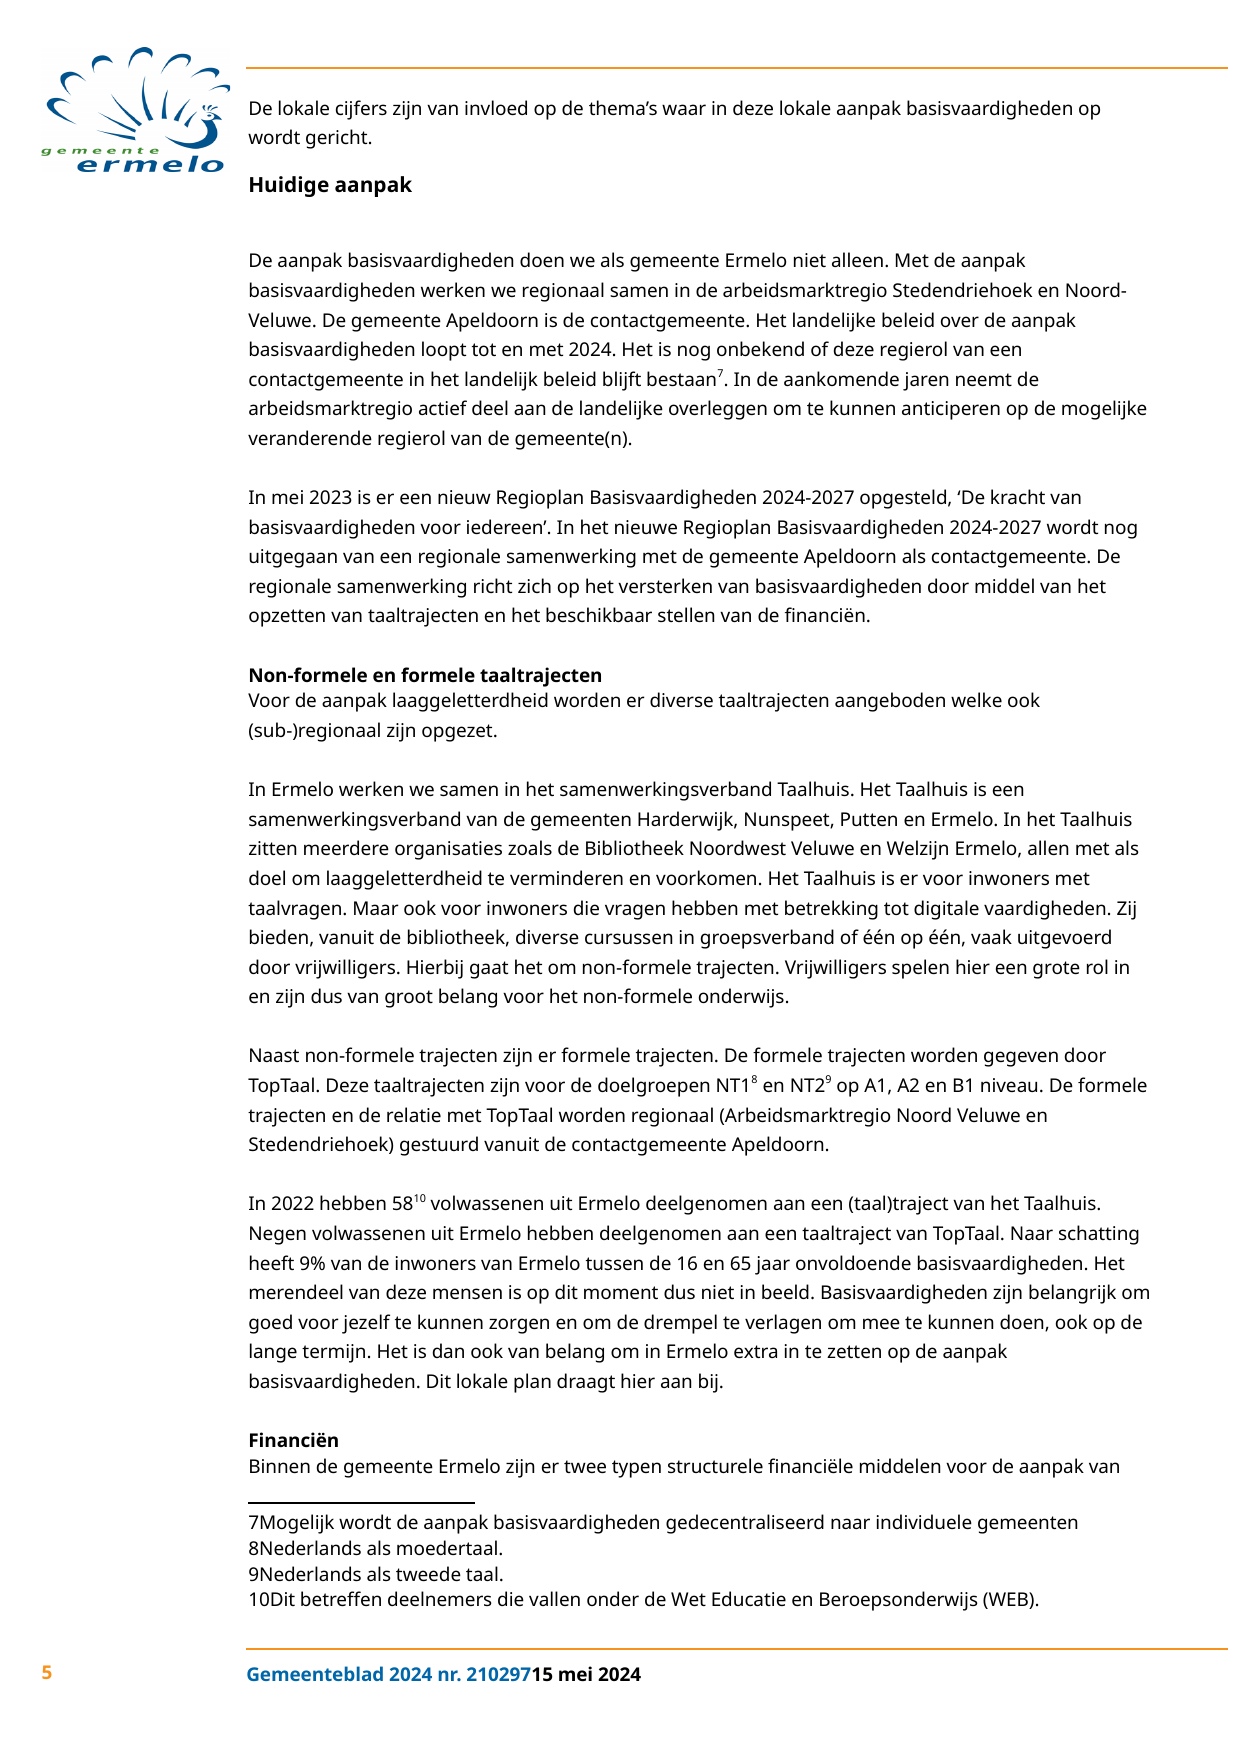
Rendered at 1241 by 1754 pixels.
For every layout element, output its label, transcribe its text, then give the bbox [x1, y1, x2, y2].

text Non-formele en formele taaltrajecten [248, 662, 1152, 688]
text Nederlands als tweede taal. [248, 1561, 1152, 1586]
text Mogelijk wordt de aanpak basisvaardigheden gedecentraliseerd naar individuele gemeenten [248, 1509, 1152, 1535]
text Voor de aanpak laaggeletterdheid worden er diverse taaltrajecten aangeboden welke ook (sub-)regionaal zijn opgezet. [248, 688, 1152, 743]
text In Ermelo werken we samen in het samenwerkingsverband Taalhuis. Het Taalhuis is een samenwerkingsverband van de gemeenten Harderwijk, Nunspeet, Putten en Ermelo. In het Taalhuis zitten meerdere organisaties zoals de Bibliotheek Noordwest Veluwe en Welzijn Ermelo, allen met als doel om laaggeletterdheid te verminderen en voorkomen. Het Taalhuis is er voor inwoners met taalvragen. Maar ook voor inwoners die vragen hebben met betrekking tot digitale vaardigheden. Zij bieden, vanuit de bibliotheek, diverse cursussen in groepsverband of één op één, vaak uitgevoerd door vrijwilligers. Hierbij gaat het om non-formele trajecten. Vrijwilligers spelen hier een grote rol in en zijn dus van groot belang voor het non-formele onderwijs. [248, 776, 1152, 1009]
text De aanpak basisvaardigheden doen we als gemeente Ermelo niet alleen. Met de aanpak basisvaardigheden werken we regionaal samen in de arbeidsmarktregio Stedendriehoek en Noord-Veluwe. De gemeente Apeldoorn is de contactgemeente. Het landelijke beleid over de aanpak basisvaardigheden loopt tot en met 2024. Het is nog onbekend of deze regierol van een contactgemeente in het landelijk beleid blijft bestaan. In de aankomende jaren neemt de arbeidsmarktregio actief deel aan de landelijke overleggen om te kunnen anticiperen op de mogelijke veranderende regierol van de gemeente(n). [248, 248, 1152, 451]
picture [41, 47, 231, 172]
text In mei 2023 is er een nieuw Regioplan Basisvaardigheden 2024-2027 opgesteld, ‘De kracht van basisvaardigheden voor iedereen’. In het nieuwe Regioplan Basisvaardigheden 2024-2027 wordt nog uitgegaan van een regionale samenwerking met de gemeente Apeldoorn als contactgemeente. De regionale samenwerking richt zich op het versterken van basisvaardigheden door middel van het opzetten van taaltrajecten en het beschikbaar stellen van de financiën. [248, 484, 1152, 628]
text Huidige aanpak [248, 170, 1152, 198]
text De lokale cijfers zijn van invloed op de thema’s waar in deze lokale aanpak basisvaardigheden op wordt gericht. [248, 95, 1152, 150]
text Naast non-formele trajecten zijn er formele trajecten. De formele trajecten worden gegeven door TopTaal. Deze taaltrajecten zijn voor de doelgroepen NT1 en NT2 op A1, A2 en B1 niveau. De formele trajecten en de relatie met TopTaal worden regionaal (Arbeidsmarktregio Noord Veluwe en Stedendriehoek) gestuurd vanuit de contactgemeente Apeldoorn. [248, 1043, 1152, 1157]
text Binnen de gemeente Ermelo zijn er twee typen structurele financiële middelen voor de aanpak van [248, 1453, 1152, 1479]
text In 2022 hebben 58 volwassenen uit Ermelo deelgenomen aan een (taal)traject van het Taalhuis. Negen volwassenen uit Ermelo hebben deelgenomen aan een taaltraject van TopTaal. Naar schatting heeft 9% van de inwoners van Ermelo tussen de 16 en 65 jaar onvoldoende basisvaardigheden. Het merendeel van deze mensen is op dit moment dus niet in beeld. Basisvaardigheden zijn belangrijk om goed voor jezelf te kunnen zorgen en om de drempel te verlagen om mee te kunnen doen, ook op de lange termijn. Het is dan ook van belang om in Ermelo extra in te zetten op de aanpak basisvaardigheden. Dit lokale plan draagt hier aan bij. [248, 1191, 1152, 1394]
text Dit betreffen deelnemers die vallen onder de Wet Educatie en Beroepsonderwijs (WEB). [248, 1586, 1152, 1612]
text Nederlands als moedertaal. [248, 1535, 1152, 1561]
text Financiën [248, 1427, 1152, 1453]
